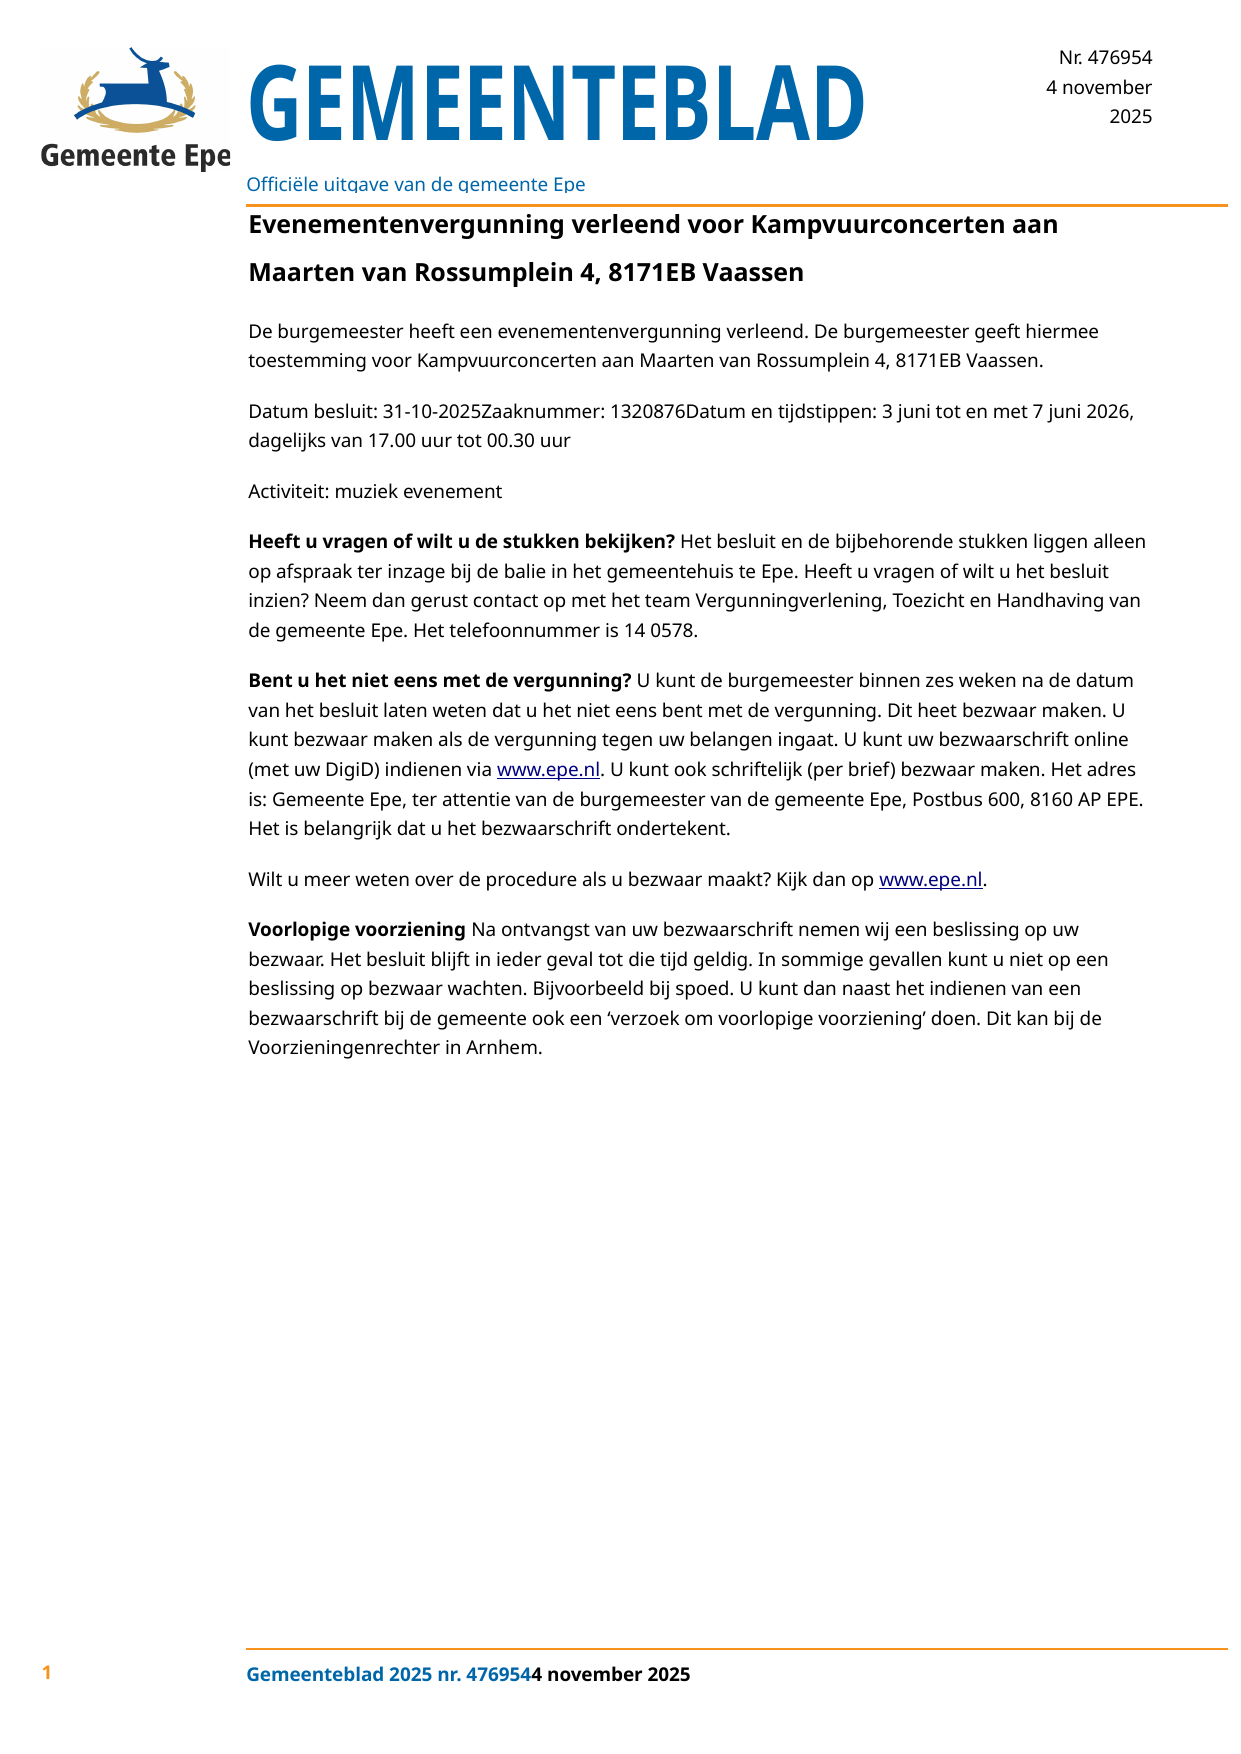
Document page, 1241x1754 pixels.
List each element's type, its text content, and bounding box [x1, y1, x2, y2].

text Heeft u vragen of wilt u de stukken bekijken? Het besluit en de bijbehorende stukken liggen alleen op afspraak ter inzage bij de balie in het gemeentehuis te Epe. Heeft u vragen of wilt u het besluit inzien? Neem dan gerust contact op met het team Vergunningverlening, Toezicht en Handhaving van de gemeente Epe. Het telefoonnummer is 14 0578. [248, 528, 1152, 643]
text Voorlopige voorziening Na ontvangst van uw bezwaarschrift nemen wij een beslissing op uw bezwaar. Het besluit blijft in ieder geval tot die tijd geldig. In sommige gevallen kunt u niet op een beslissing op bezwaar wachten. Bijvoorbeeld bij spoed. U kunt dan naast het indienen van een bezwaarschrift bij de gemeente ook een ‘verzoek om voorlopige voorziening’ doen. Dit kan bij de Voorzieningenrechter in Arnhem. [248, 916, 1152, 1060]
text Datum besluit: 31-10-2025Zaaknummer: 1320876Datum en tijdstippen: 3 juni tot en met 7 juni 2026, dagelijks van 17.00 uur tot 00.30 uur [248, 398, 1152, 453]
text Evenementenvergunning verleend voor Kampvuurconcerten aan Maarten van Rossumplein 4, 8171EB Vaassen [248, 207, 1152, 288]
text Bent u het niet eens met de vergunning? U kunt de burgemeester binnen zes weken na de datum van het besluit laten weten dat u het niet eens bent met de vergunning. Dit heet bezwaar maken. U kunt bezwaar maken als de vergunning tegen uw belangen ingaat. U kunt uw bezwaarschrift online (met uw DigiD) indienen via www.epe.nl. U kunt ook schriftelijk (per brief) bezwaar maken. Het adres is: Gemeente Epe, ter attentie van de burgemeester van de gemeente Epe, Postbus 600, 8160 AP EPE. Het is belangrijk dat u het bezwaarschrift ondertekent. [248, 667, 1152, 841]
text De burgemeester heeft een evenementenvergunning verleend. De burgemeester geeft hiermee toestemming voor Kampvuurconcerten aan Maarten van Rossumplein 4, 8171EB Vaassen. [248, 318, 1152, 373]
text Wilt u meer weten over de procedure als u bezwaar maakt? Kijk dan op www.epe.nl. [248, 866, 1152, 892]
text Activiteit: muziek evenement [248, 478, 1152, 504]
picture [41, 47, 231, 172]
